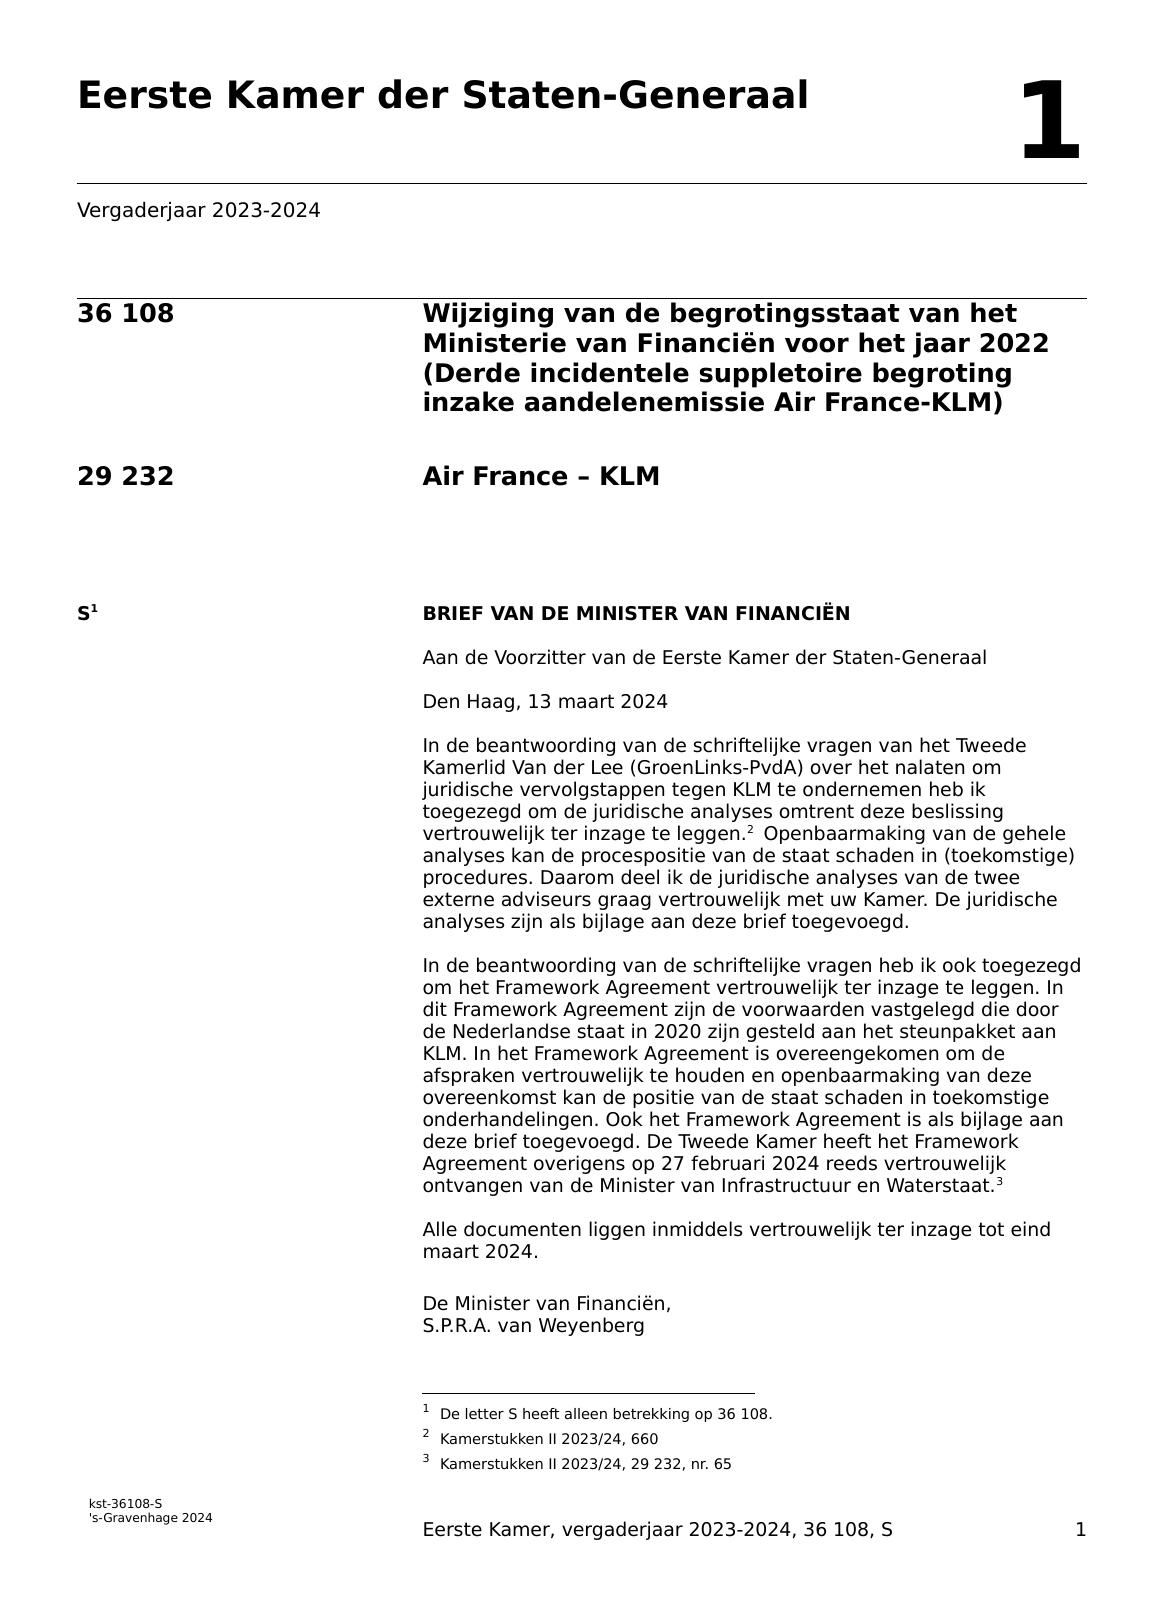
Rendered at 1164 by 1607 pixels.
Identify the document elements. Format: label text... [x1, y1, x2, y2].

subtitle 29 232 Air France – KLM [77, 462, 1087, 492]
text In de beantwoording van de schriftelijke vragen heb ik ook toegezegd om het Framework Agreement vertrouwelijk ter inzage te leggen. In dit Framework Agreement zijn de voorwaarden vastgelegd die door de Nederlandse staat in 2020 zijn gesteld aan het steunpakket aan KLM. In het Framework Agreement is overeengekomen om de afspraken vertrouwelijk te houden en openbaarmaking van deze overeenkomst kan de positie van de staat schaden in toekomstige onderhandelingen. Ook het Framework Agreement is als bijlage aan deze brief toegevoegd. De Tweede Kamer heeft het Framework Agreement overigens op 27 februari 2024 reeds vertrouwelijk ontvangen van de Minister van Infrastructuur en Waterstaat. [422, 955, 1087, 1197]
text kst-36108-S [88, 1497, 323, 1511]
subtitle S BRIEF VAN DE MINISTER VAN FINANCIËN [77, 603, 1087, 625]
text Kamerstukken II 2023/24, 660 [422, 1427, 1087, 1449]
text Aan de Voorzitter van de Eerste Kamer der Staten-Generaal [422, 647, 1087, 669]
text In de beantwoording van de schriftelijke vragen van het Tweede Kamerlid Van der Lee (GroenLinks-PvdA) over het nalaten om juridische vervolgstappen tegen KLM te ondernemen heb ik toegezegd om de juridische analyses omtrent deze beslissing vertrouwelijk ter inzage te leggen. Openbaarmaking van de gehele analyses kan de procespositie van de staat schaden in (toekomstige) procedures. Daarom deel ik de juridische analyses van de twee externe adviseurs graag vertrouwelijk met uw Kamer. De juridische analyses zijn als bijlage aan deze brief toegevoegd. [422, 735, 1087, 933]
text 's-Gravenhage 2024 [88, 1511, 323, 1525]
text Den Haag, 13 maart 2024 [422, 691, 1087, 713]
table_cell Vergaderjaar 2023-2024 [77, 184, 1087, 298]
text De letter S heeft alleen betrekking op 36 108. [422, 1402, 1087, 1424]
table_header Eerste Kamer der Staten-Generaal [77, 59, 886, 183]
text Kamerstukken II 2023/24, 29 232, nr. 65 [422, 1452, 1087, 1474]
subtitle 36 108 Wijziging van de begrotingsstaat van het Ministerie van Financiën voor het jaar 2022 (Derde incidentele suppletoire begroting inzake aandelenemissie Air France-KLM) [77, 299, 1087, 418]
text Alle documenten liggen inmiddels vertrouwelijk ter inzage tot eind maart 2024. [422, 1219, 1087, 1263]
text De Minister van Financiën, S.P.R.A. van Weyenberg [422, 1293, 1087, 1337]
table_header 1 [886, 59, 1087, 183]
